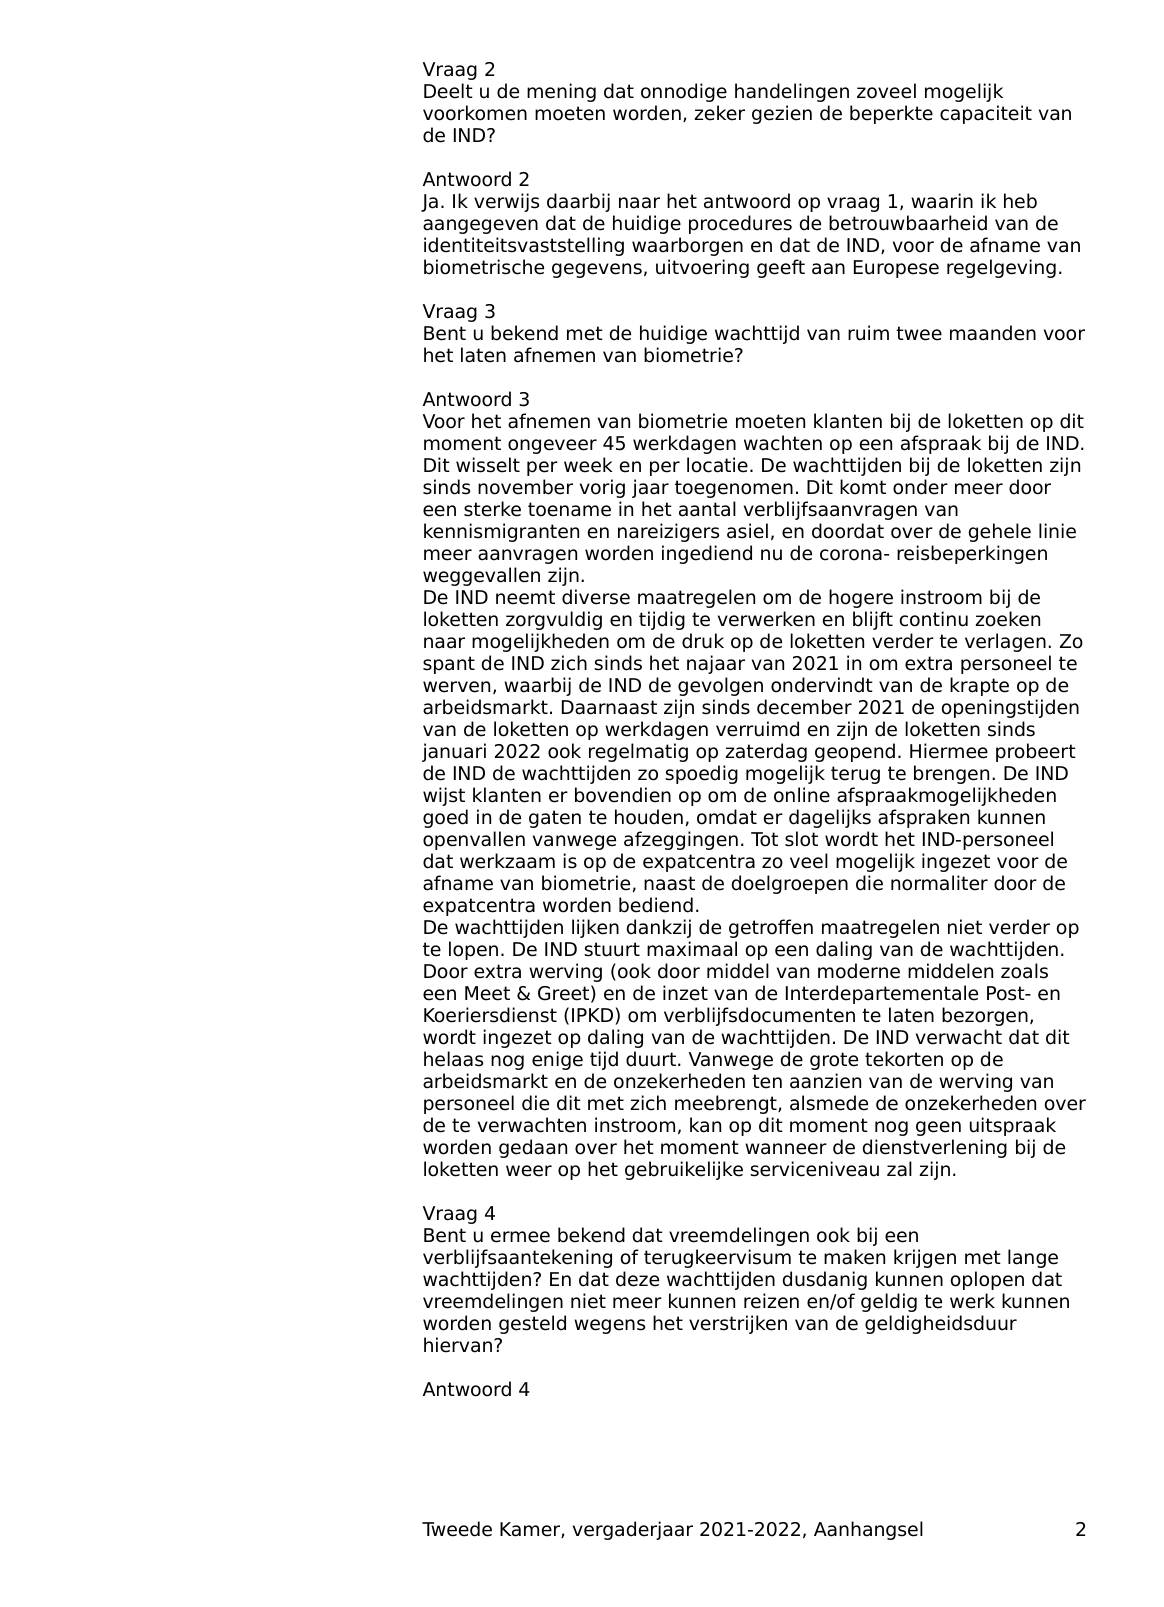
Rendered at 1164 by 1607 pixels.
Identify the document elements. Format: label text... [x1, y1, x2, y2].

text De wachttijden lijken dankzij de getroffen maatregelen niet verder op te lopen. De IND stuurt maximaal op een daling van de wachttijden. Door extra werving (ook door middel van moderne middelen zoals een Meet & Greet) en de inzet van de Interdepartementale Post- en Koeriersdienst (IPKD) om verblijfsdocumenten te laten bezorgen, wordt ingezet op daling van de wachttijden. De IND verwacht dat dit helaas nog enige tijd duurt. Vanwege de grote tekorten op de arbeidsmarkt en de onzekerheden ten aanzien van de werving van personeel die dit met zich meebrengt, alsmede de onzekerheden over de te verwachten instroom, kan op dit moment nog geen uitspraak worden gedaan over het moment wanneer de dienstverlening bij de loketten weer op het gebruikelijke serviceniveau zal zijn. [422, 917, 1087, 1181]
text Voor het afnemen van biometrie moeten klanten bij de loketten op dit moment ongeveer 45 werkdagen wachten op een afspraak bij de IND. Dit wisselt per week en per locatie. De wachttijden bij de loketten zijn sinds november vorig jaar toegenomen. Dit komt onder meer door een sterke toename in het aantal verblijfsaanvragen van kennismigranten en nareizigers asiel, en doordat over de gehele linie meer aanvragen worden ingediend nu de corona- reisbeperkingen weggevallen zijn. [422, 411, 1087, 587]
text Antwoord 2 [422, 169, 1087, 191]
text Deelt u de mening dat onnodige handelingen zoveel mogelijk voorkomen moeten worden, zeker gezien de beperkte capaciteit van de IND? [422, 81, 1087, 147]
text Antwoord 3 [422, 389, 1087, 411]
text Vraag 2 [422, 59, 1087, 81]
text Vraag 3 [422, 301, 1087, 323]
text Bent u ermee bekend dat vreemdelingen ook bij een verblijfsaantekening of terugkeervisum te maken krijgen met lange wachttijden? En dat deze wachttijden dusdanig kunnen oplopen dat vreemdelingen niet meer kunnen reizen en/of geldig te werk kunnen worden gesteld wegens het verstrijken van de geldigheidsduur hiervan? [422, 1225, 1087, 1357]
text Ja. Ik verwijs daarbij naar het antwoord op vraag 1, waarin ik heb aangegeven dat de huidige procedures de betrouwbaarheid van de identiteitsvaststelling waarborgen en dat de IND, voor de afname van biometrische gegevens, uitvoering geeft aan Europese regelgeving. [422, 191, 1087, 279]
text Antwoord 4 [422, 1379, 1087, 1401]
text De IND neemt diverse maatregelen om de hogere instroom bij de loketten zorgvuldig en tijdig te verwerken en blijft continu zoeken naar mogelijkheden om de druk op de loketten verder te verlagen. Zo spant de IND zich sinds het najaar van 2021 in om extra personeel te werven, waarbij de IND de gevolgen ondervindt van de krapte op de arbeidsmarkt. Daarnaast zijn sinds december 2021 de openingstijden van de loketten op werkdagen verruimd en zijn de loketten sinds januari 2022 ook regelmatig op zaterdag geopend. Hiermee probeert de IND de wachttijden zo spoedig mogelijk terug te brengen. De IND wijst klanten er bovendien op om de online afspraakmogelijkheden goed in de gaten te houden, omdat er dagelijks afspraken kunnen openvallen vanwege afzeggingen. Tot slot wordt het IND-personeel dat werkzaam is op de expatcentra zo veel mogelijk ingezet voor de afname van biometrie, naast de doelgroepen die normaliter door de expatcentra worden bediend. [422, 587, 1087, 917]
text Bent u bekend met de huidige wachttijd van ruim twee maanden voor het laten afnemen van biometrie? [422, 323, 1087, 367]
text Vraag 4 [422, 1203, 1087, 1225]
